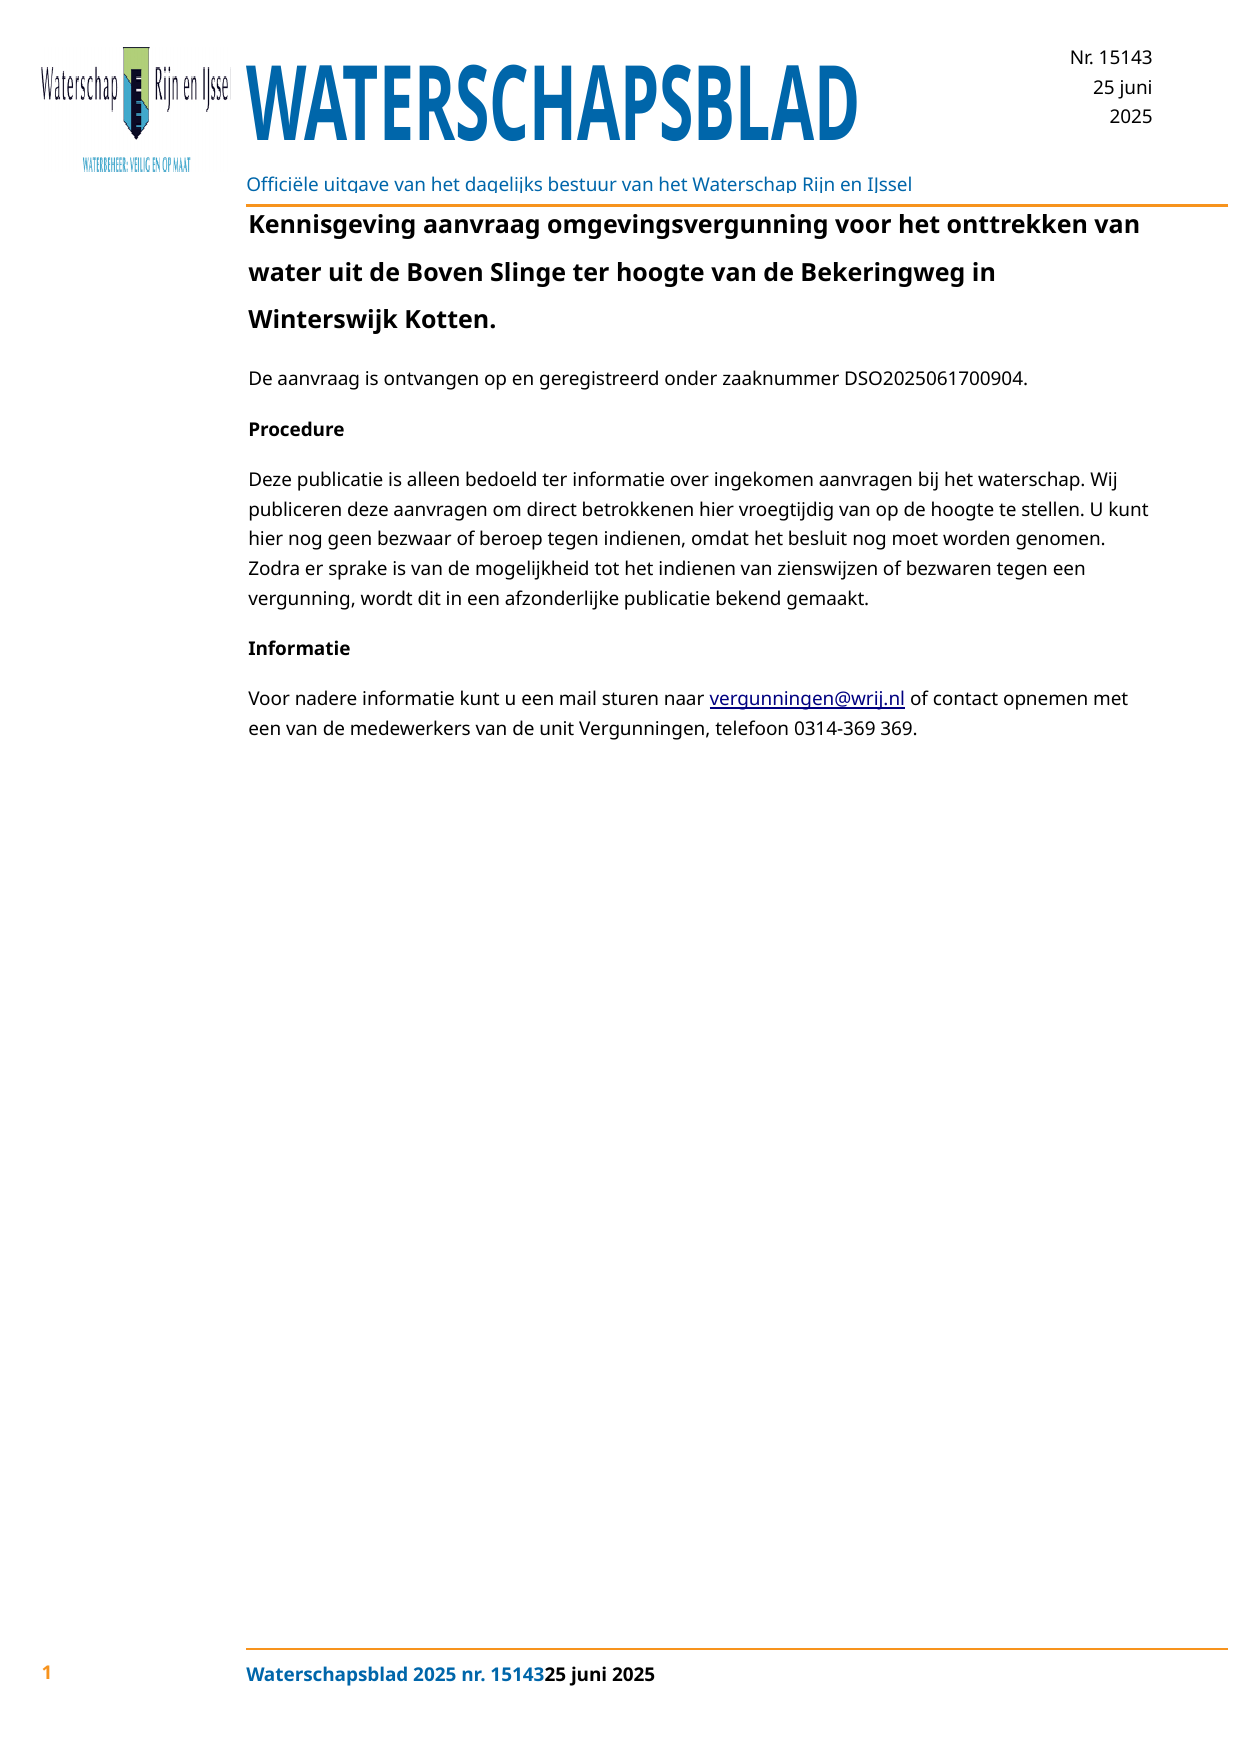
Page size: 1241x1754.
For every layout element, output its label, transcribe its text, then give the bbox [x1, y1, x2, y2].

text Kennisgeving aanvraag omgevingsvergunning voor het onttrekken van water uit de Boven Slinge ter hoogte van de Bekeringweg in Winterswijk Kotten. [248, 207, 1152, 336]
text Deze publicatie is alleen bedoeld ter informatie over ingekomen aanvragen bij het waterschap. Wij publiceren deze aanvragen om direct betrokkenen hier vroegtijdig van op de hoogte te stellen. U kunt hier nog geen bezwaar of beroep tegen indienen, omdat het besluit nog moet worden genomen. Zodra er sprake is van de mogelijkheid tot het indienen van zienswijzen of bezwaren tegen een vergunning, wordt dit in een afzonderlijke publicatie bekend gemaakt. [248, 466, 1152, 610]
text Procedure [248, 416, 1152, 442]
picture [41, 47, 231, 172]
text Voor nadere informatie kunt u een mail sturen naar vergunningen@wrij.nl of contact opnemen met een van de medewerkers van de unit Vergunningen, telefoon 0314-369 369. [248, 686, 1152, 741]
text Informatie [248, 635, 1152, 661]
text De aanvraag is ontvangen op en geregistreerd onder zaaknummer DSO2025061700904. [248, 366, 1152, 391]
